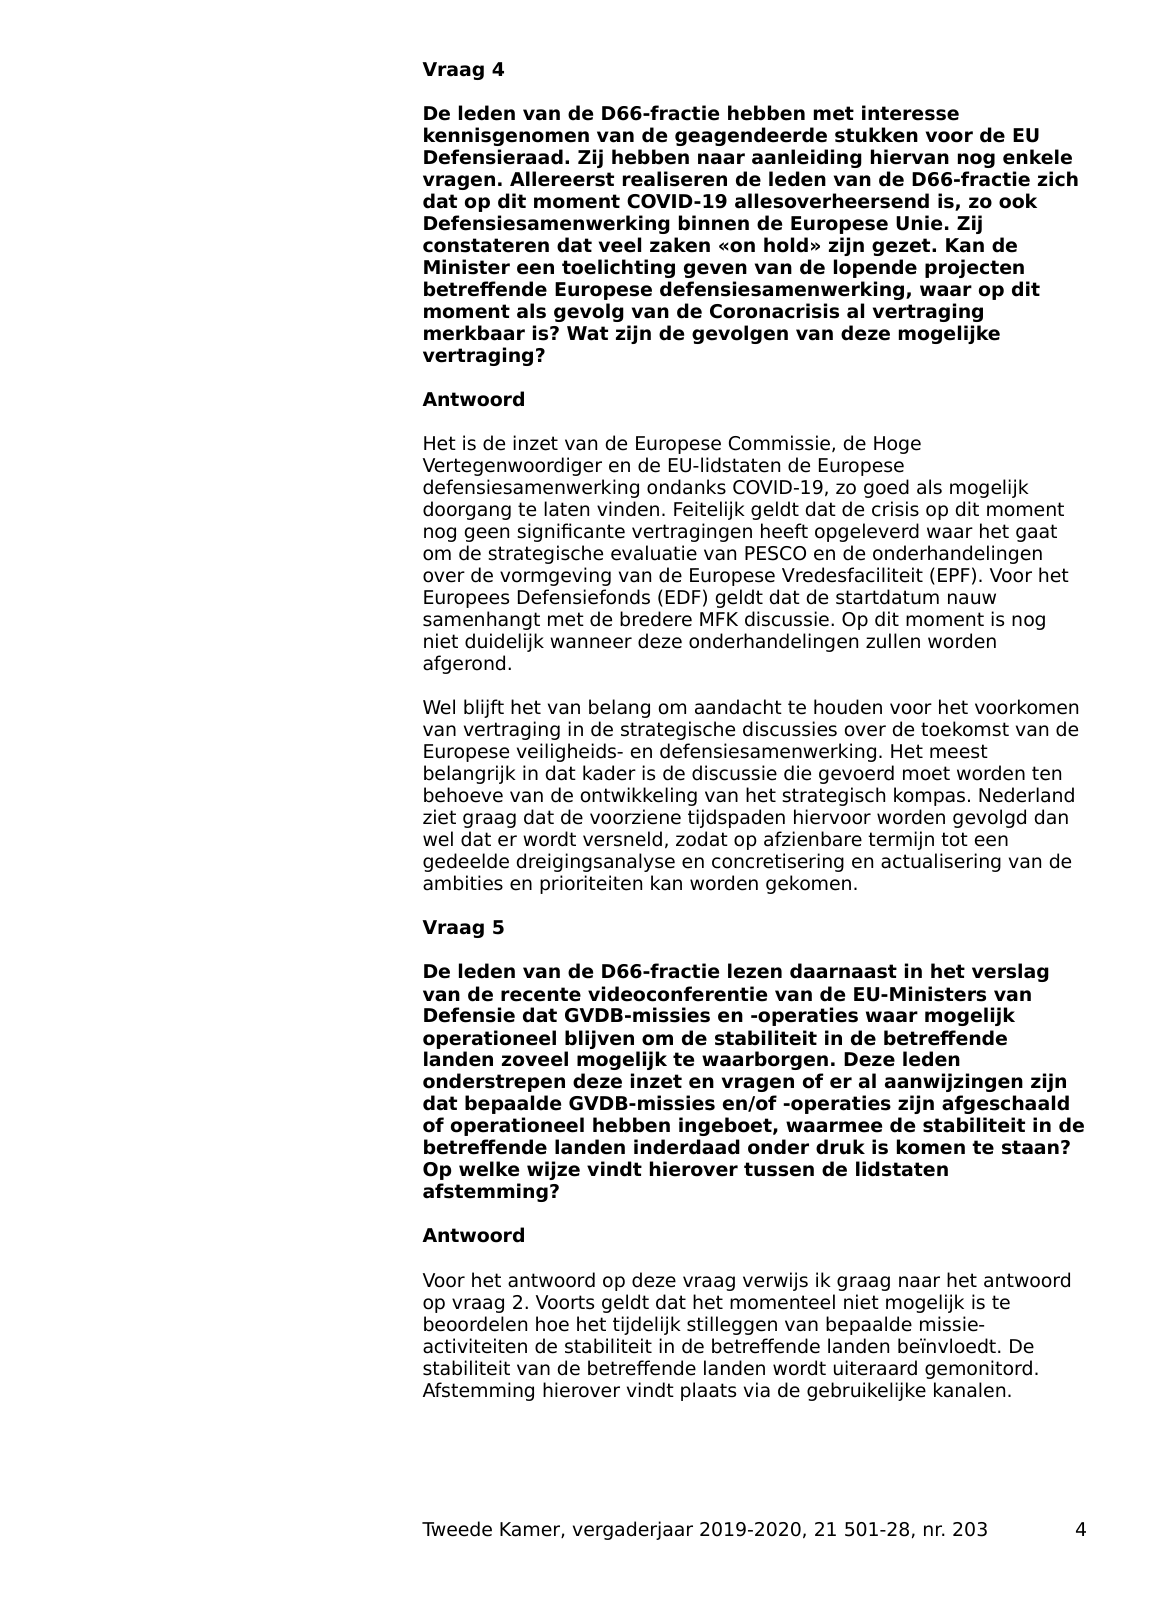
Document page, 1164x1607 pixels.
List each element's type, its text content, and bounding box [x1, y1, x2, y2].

text Voor het antwoord op deze vraag verwijs ik graag naar het antwoord op vraag 2. Voorts geldt dat het momenteel niet mogelijk is te beoordelen hoe het tijdelijk stilleggen van bepaalde missie-activiteiten de stabiliteit in de betreffende landen beïnvloedt. De stabiliteit van de betreffende landen wordt uiteraard gemonitord. Afstemming hierover vindt plaats via de gebruikelijke kanalen. [422, 1269, 1087, 1401]
subtitle Vraag 5 [422, 917, 1087, 939]
subtitle Antwoord [422, 389, 1087, 411]
text De leden van de D66-fractie lezen daarnaast in het verslag van de recente videoconferentie van de EU-Ministers van Defensie dat GVDB-missies en -operaties waar mogelijk operationeel blijven om de stabiliteit in de betreffende landen zoveel mogelijk te waarborgen. Deze leden onderstrepen deze inzet en vragen of er al aanwijzingen zijn dat bepaalde GVDB-missies en/of -operaties zijn afgeschaald of operationeel hebben ingeboet, waarmee de stabiliteit in de betreffende landen inderdaad onder druk is komen te staan? Op welke wijze vindt hierover tussen de lidstaten afstemming? [422, 961, 1087, 1203]
subtitle Vraag 4 [422, 59, 1087, 81]
text Het is de inzet van de Europese Commissie, de Hoge Vertegenwoordiger en de EU-lidstaten de Europese defensiesamenwerking ondanks COVID-19, zo goed als mogelijk doorgang te laten vinden. Feitelijk geldt dat de crisis op dit moment nog geen significante vertragingen heeft opgeleverd waar het gaat om de strategische evaluatie van PESCO en de onderhandelingen over de vormgeving van de Europese Vredesfaciliteit (EPF). Voor het Europees Defensiefonds (EDF) geldt dat de startdatum nauw samenhangt met de bredere MFK discussie. Op dit moment is nog niet duidelijk wanneer deze onderhandelingen zullen worden afgerond. [422, 433, 1087, 675]
subtitle Antwoord [422, 1225, 1087, 1247]
text Wel blijft het van belang om aandacht te houden voor het voorkomen van vertraging in de strategische discussies over de toekomst van de Europese veiligheids- en defensiesamenwerking. Het meest belangrijk in dat kader is de discussie die gevoerd moet worden ten behoeve van de ontwikkeling van het strategisch kompas. Nederland ziet graag dat de voorziene tijdspaden hiervoor worden gevolgd dan wel dat er wordt versneld, zodat op afzienbare termijn tot een gedeelde dreigingsanalyse en concretisering en actualisering van de ambities en prioriteiten kan worden gekomen. [422, 697, 1087, 895]
text De leden van de D66-fractie hebben met interesse kennisgenomen van de geagendeerde stukken voor de EU Defensieraad. Zij hebben naar aanleiding hiervan nog enkele vragen. Allereerst realiseren de leden van de D66-fractie zich dat op dit moment COVID-19 allesoverheersend is, zo ook Defensiesamenwerking binnen de Europese Unie. Zij constateren dat veel zaken «on hold» zijn gezet. Kan de Minister een toelichting geven van de lopende projecten betreffende Europese defensiesamenwerking, waar op dit moment als gevolg van de Coronacrisis al vertraging merkbaar is? Wat zijn de gevolgen van deze mogelijke vertraging? [422, 103, 1087, 367]
